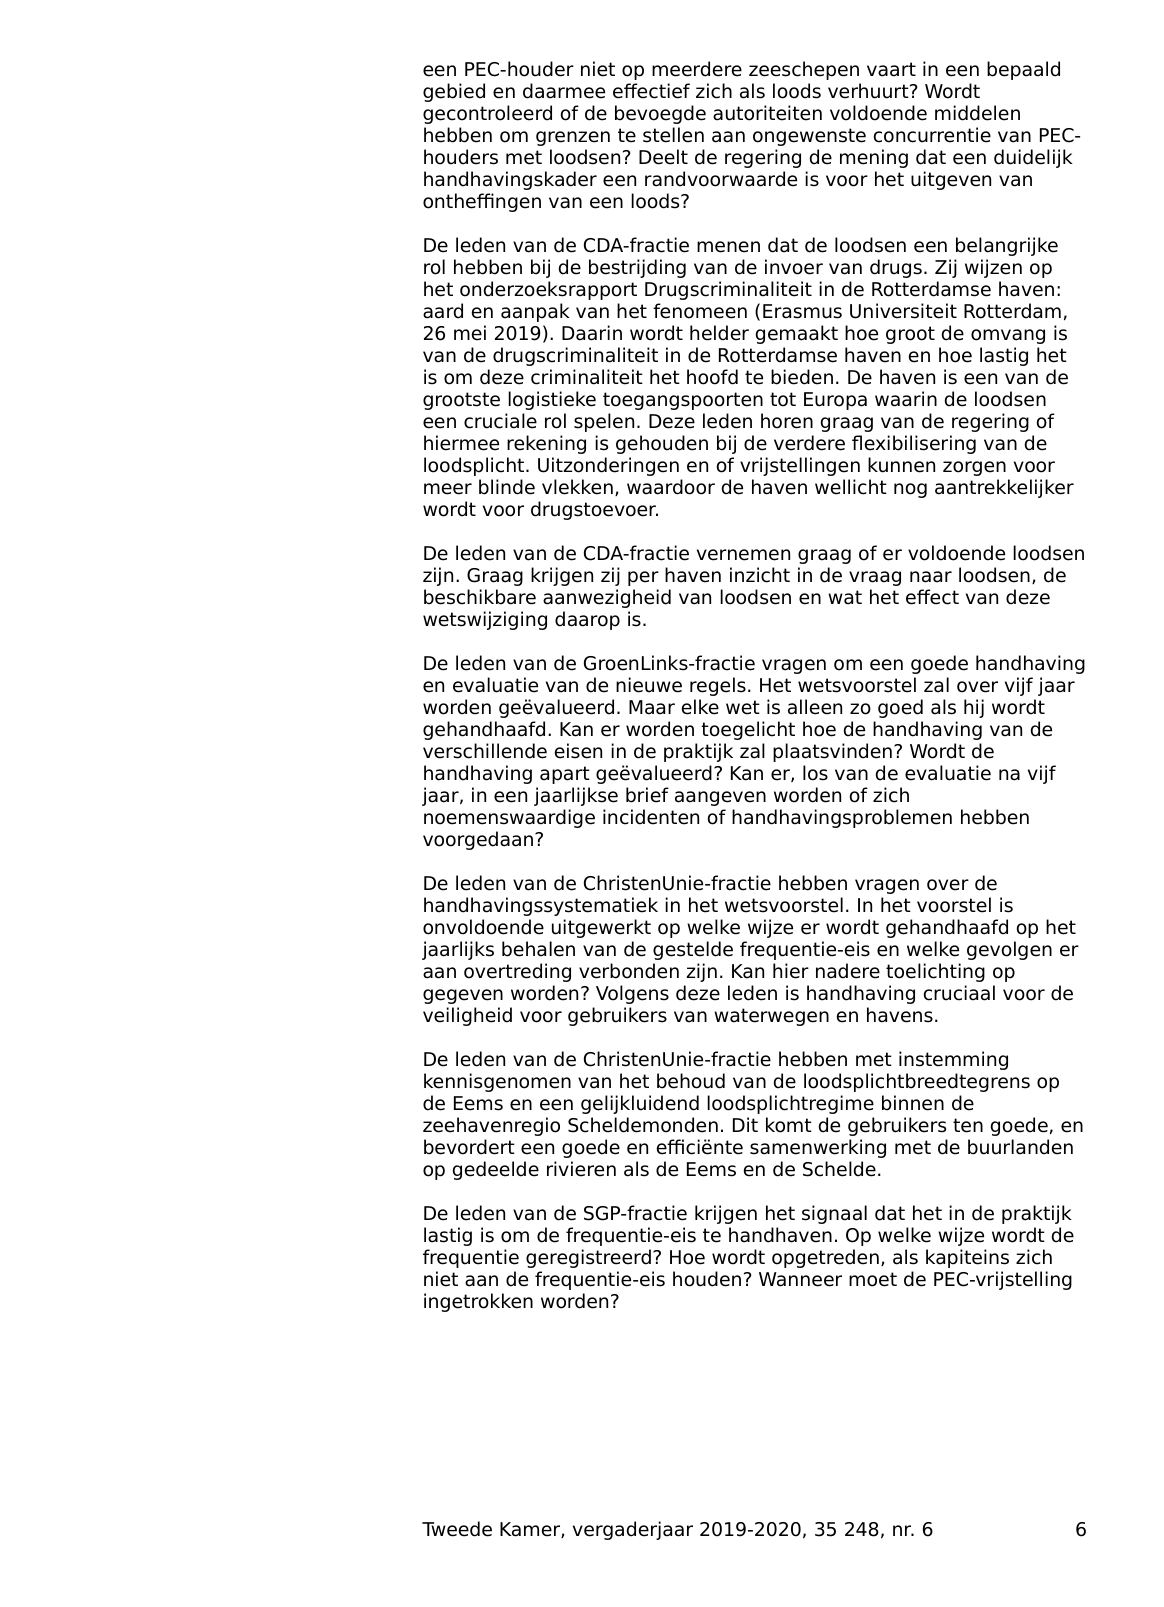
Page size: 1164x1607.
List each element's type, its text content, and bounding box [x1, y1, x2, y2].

text De leden van de ChristenUnie-fractie hebben vragen over de handhavingssystematiek in het wetsvoorstel. In het voorstel is onvoldoende uitgewerkt op welke wijze er wordt gehandhaafd op het jaarlijks behalen van de gestelde frequentie-eis en welke gevolgen er aan overtreding verbonden zijn. Kan hier nadere toelichting op gegeven worden? Volgens deze leden is handhaving cruciaal voor de veiligheid voor gebruikers van waterwegen en havens. [422, 873, 1087, 1027]
text De leden van de SGP-fractie krijgen het signaal dat het in de praktijk lastig is om de frequentie-eis te handhaven. Op welke wijze wordt de frequentie geregistreerd? Hoe wordt opgetreden, als kapiteins zich niet aan de frequentie-eis houden? Wanneer moet de PEC-vrijstelling ingetrokken worden? [422, 1203, 1087, 1313]
text De leden van de CDA-fractie menen dat de loodsen een belangrijke rol hebben bij de bestrijding van de invoer van drugs. Zij wijzen op het onderzoeksrapport Drugscriminaliteit in de Rotterdamse haven: aard en aanpak van het fenomeen (Erasmus Universiteit Rotterdam, 26 mei 2019). Daarin wordt helder gemaakt hoe groot de omvang is van de drugscriminaliteit in de Rotterdamse haven en hoe lastig het is om deze criminaliteit het hoofd te bieden. De haven is een van de grootste logistieke toegangspoorten tot Europa waarin de loodsen een cruciale rol spelen. Deze leden horen graag van de regering of hiermee rekening is gehouden bij de verdere flexibilisering van de loodsplicht. Uitzonderingen en of vrijstellingen kunnen zorgen voor meer blinde vlekken, waardoor de haven wellicht nog aantrekkelijker wordt voor drugstoevoer. [422, 235, 1087, 521]
text De leden van de CDA-fractie vernemen graag of er voldoende loodsen zijn. Graag krijgen zij per haven inzicht in de vraag naar loodsen, de beschikbare aanwezigheid van loodsen en wat het effect van deze wetswijziging daarop is. [422, 543, 1087, 631]
text De leden van de ChristenUnie-fractie hebben met instemming kennisgenomen van het behoud van de loodsplichtbreedtegrens op de Eems en een gelijkluidend loodsplichtregime binnen de zeehavenregio Scheldemonden. Dit komt de gebruikers ten goede, en bevordert een goede en efficiënte samenwerking met de buurlanden op gedeelde rivieren als de Eems en de Schelde. [422, 1049, 1087, 1181]
text De leden van de GroenLinks-fractie vragen om een goede handhaving en evaluatie van de nieuwe regels. Het wetsvoorstel zal over vijf jaar worden geëvalueerd. Maar elke wet is alleen zo goed als hij wordt gehandhaafd. Kan er worden toegelicht hoe de handhaving van de verschillende eisen in de praktijk zal plaatsvinden? Wordt de handhaving apart geëvalueerd? Kan er, los van de evaluatie na vijf jaar, in een jaarlijkse brief aangeven worden of zich noemenswaardige incidenten of handhavingsproblemen hebben voorgedaan? [422, 653, 1087, 851]
text een PEC-houder niet op meerdere zeeschepen vaart in een bepaald gebied en daarmee effectief zich als loods verhuurt? Wordt gecontroleerd of de bevoegde autoriteiten voldoende middelen hebben om grenzen te stellen aan ongewenste concurrentie van PEC-houders met loodsen? Deelt de regering de mening dat een duidelijk handhavingskader een randvoorwaarde is voor het uitgeven van ontheffingen van een loods? [422, 59, 1087, 213]
